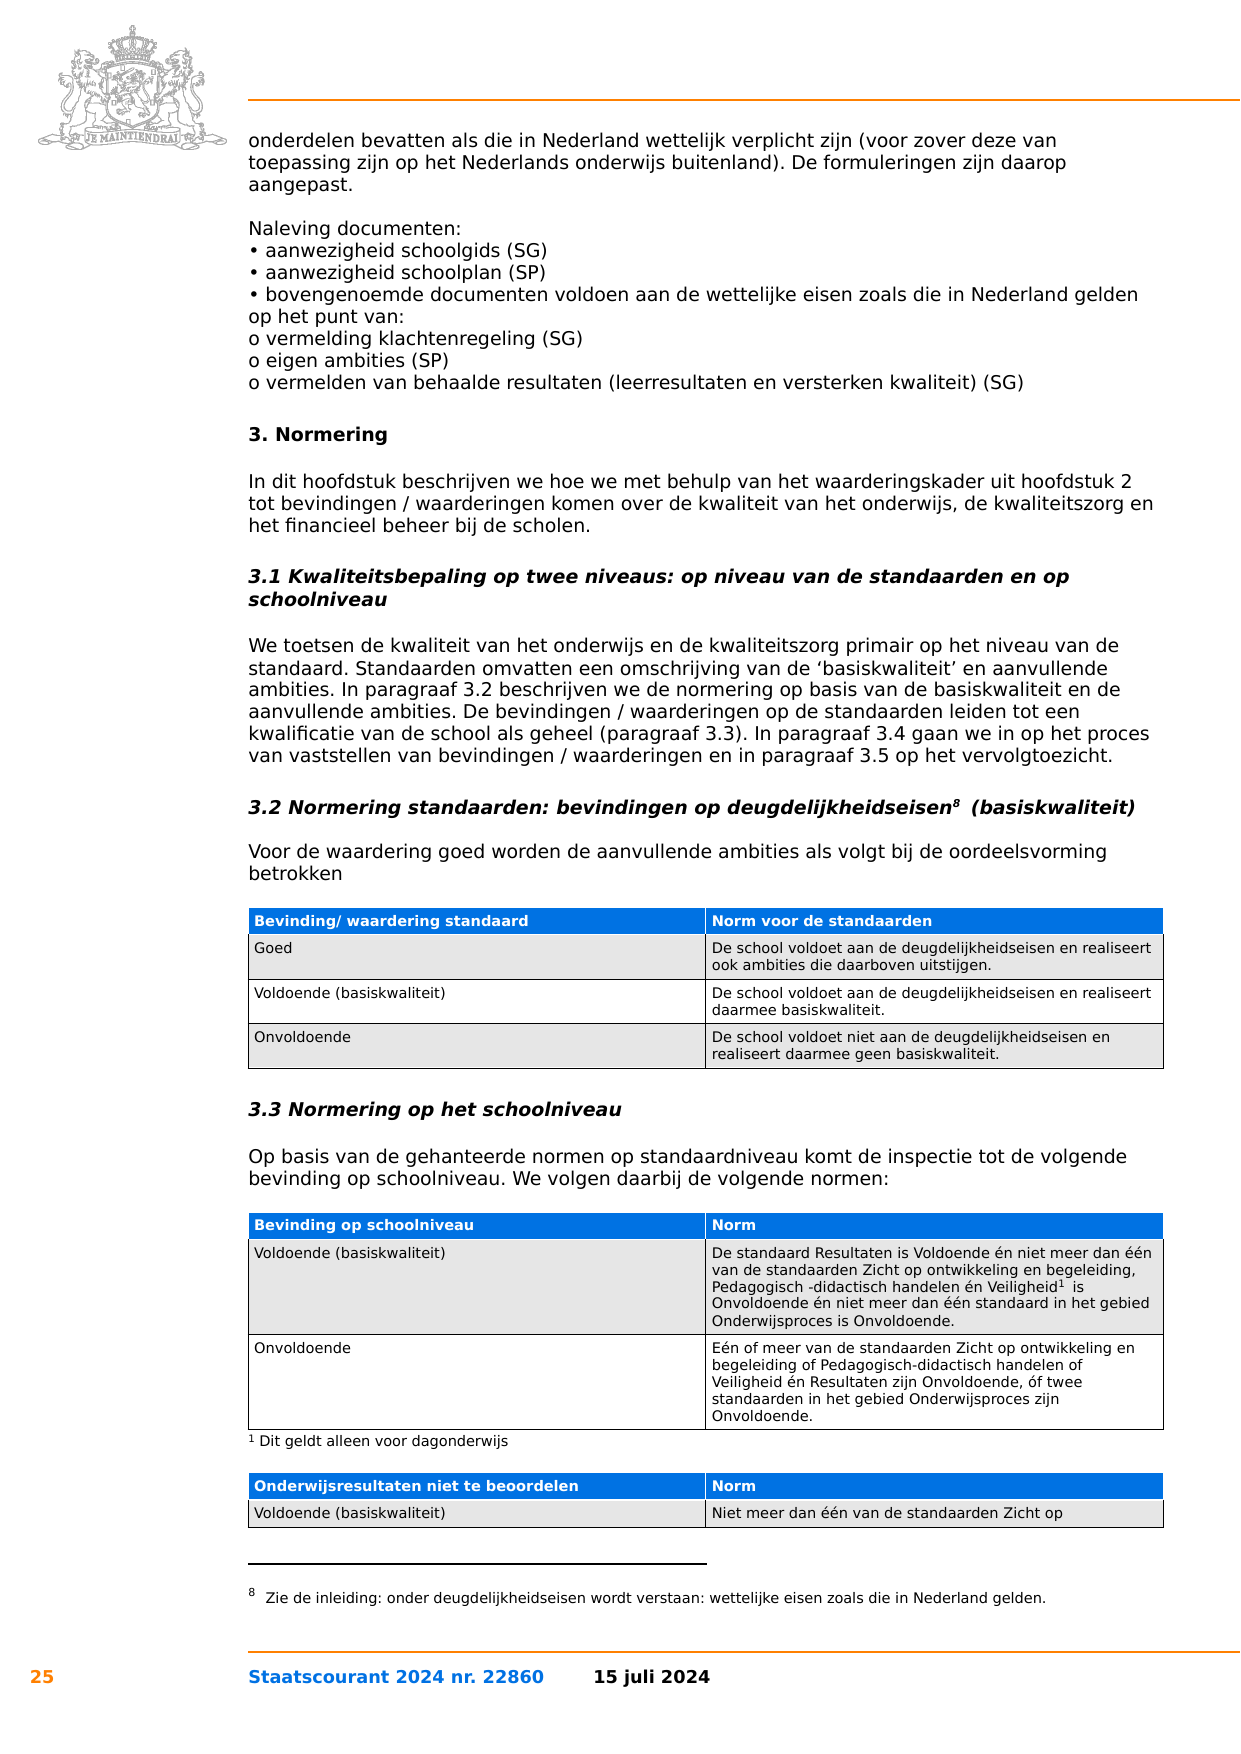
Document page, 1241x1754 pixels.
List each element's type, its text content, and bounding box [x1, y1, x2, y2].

table_header Bevinding/ waardering standaard [249, 908, 705, 934]
text o vermelding klachtenregeling (SG) [248, 328, 1163, 349]
table_header Norm [706, 1213, 1163, 1239]
table_cell Onvoldoende [249, 1024, 705, 1067]
text o eigen ambities (SP) [248, 349, 1163, 372]
table_cell Onvoldoende [249, 1335, 705, 1429]
text Zie de inleiding: onder deugdelijkheidseisen wordt verstaan: wettelijke eisen zoals die in Nederland gelden. [248, 1586, 1163, 1608]
text • aanwezigheid schoolplan (SP) [248, 262, 1163, 284]
table_cell 1 Dit geldt alleen voor dagonderwijs [248, 1430, 1163, 1450]
text o vermelden van behaalde resultaten (leerresultaten en versterken kwaliteit) (SG) [248, 372, 1163, 393]
table_cell De school voldoet aan de deugdelijkheidseisen en realiseert ook ambities die daarboven uitstijgen. [706, 935, 1163, 979]
table_cell Voldoende (basiskwaliteit) [249, 1240, 705, 1334]
table_cell Voldoende (basiskwaliteit) [249, 980, 705, 1023]
subtitle 3.3 Normering op het schoolniveau [248, 1098, 1163, 1121]
text Op basis van de gehanteerde normen op standaardniveau komt de inspectie tot de volgende bevinding op schoolniveau. We volgen daarbij de volgende normen: [248, 1146, 1163, 1189]
table_header Norm voor de standaarden [706, 908, 1163, 934]
text In dit hoofdstuk beschrijven we hoe we met behulp van het waarderingskader uit hoofdstuk 2 tot bevindingen / waarderingen komen over de kwaliteit van het onderwijs, de kwaliteitszorg en het financieel beheer bij de scholen. [248, 471, 1163, 536]
table_cell Voldoende (basiskwaliteit) [249, 1501, 705, 1527]
text • aanwezigheid schoolgids (SG) [248, 240, 1163, 262]
text We toetsen de kwaliteit van het onderwijs en de kwaliteitszorg primair op het niveau van de standaard. Standaarden omvatten een omschrijving van de ‘basiskwaliteit’ en aanvullende ambities. In paragraaf 3.2 beschrijven we de normering op basis van de basiskwaliteit en de aanvullende ambities. De bevindingen / waarderingen op de standaarden leiden tot een kwalificatie van de school als geheel (paragraaf 3.3). In paragraaf 3.4 gaan we in op het proces van vaststellen van bevindingen / waarderingen en in paragraaf 3.5 op het vervolgtoezicht. [248, 635, 1163, 767]
subtitle 3.1 Kwaliteitsbepaling op twee niveaus: op niveau van de standaarden en op schoolniveau [248, 566, 1163, 610]
text • bovengenoemde documenten voldoen aan de wettelijke eisen zoals die in Nederland gelden op het punt van: [248, 284, 1163, 328]
table_cell De standaard Resultaten is Voldoende én niet meer dan één van de standaarden Zicht op ontwikkeling en begeleiding, Pedagogisch -didactisch handelen én Veiligheid1 is Onvoldoende én niet meer dan één standaard in het gebied Onderwijsproces is Onvoldoende. [706, 1240, 1163, 1334]
table_header Bevinding op schoolniveau [249, 1213, 705, 1239]
table_cell De school voldoet aan de deugdelijkheidseisen en realiseert daarmee basiskwaliteit. [706, 980, 1163, 1023]
table_cell De school voldoet niet aan de deugdelijkheidseisen en realiseert daarmee geen basiskwaliteit. [706, 1024, 1163, 1067]
table_header Onderwijsresultaten niet te beoordelen [249, 1473, 705, 1499]
picture [38, 25, 227, 150]
table_cell Niet meer dan één van de standaarden Zicht op [706, 1501, 1163, 1527]
table_cell Eén of meer van de standaarden Zicht op ontwikkeling en begeleiding of Pedagogisch-didactisch handelen of Veiligheid én Resultaten zijn Onvoldoende, óf twee standaarden in het gebied Onderwijsproces zijn Onvoldoende. [706, 1335, 1163, 1429]
subtitle 3. Normering [248, 423, 1163, 446]
table_header Norm [706, 1473, 1163, 1499]
subtitle 3.2 Normering standaarden: bevindingen op deugdelijkheidseisen (basiskwaliteit) [248, 797, 1163, 819]
text onderdelen bevatten als die in Nederland wettelijk verplicht zijn (voor zover deze van toepassing zijn op het Nederlands onderwijs buitenland). De formuleringen zijn daarop aangepast. [248, 130, 1163, 196]
table_cell Goed [249, 935, 705, 979]
text Voor de waardering goed worden de aanvullende ambities als volgt bij de oordeelsvorming betrokken [248, 841, 1163, 885]
text Naleving documenten: [248, 218, 1163, 240]
